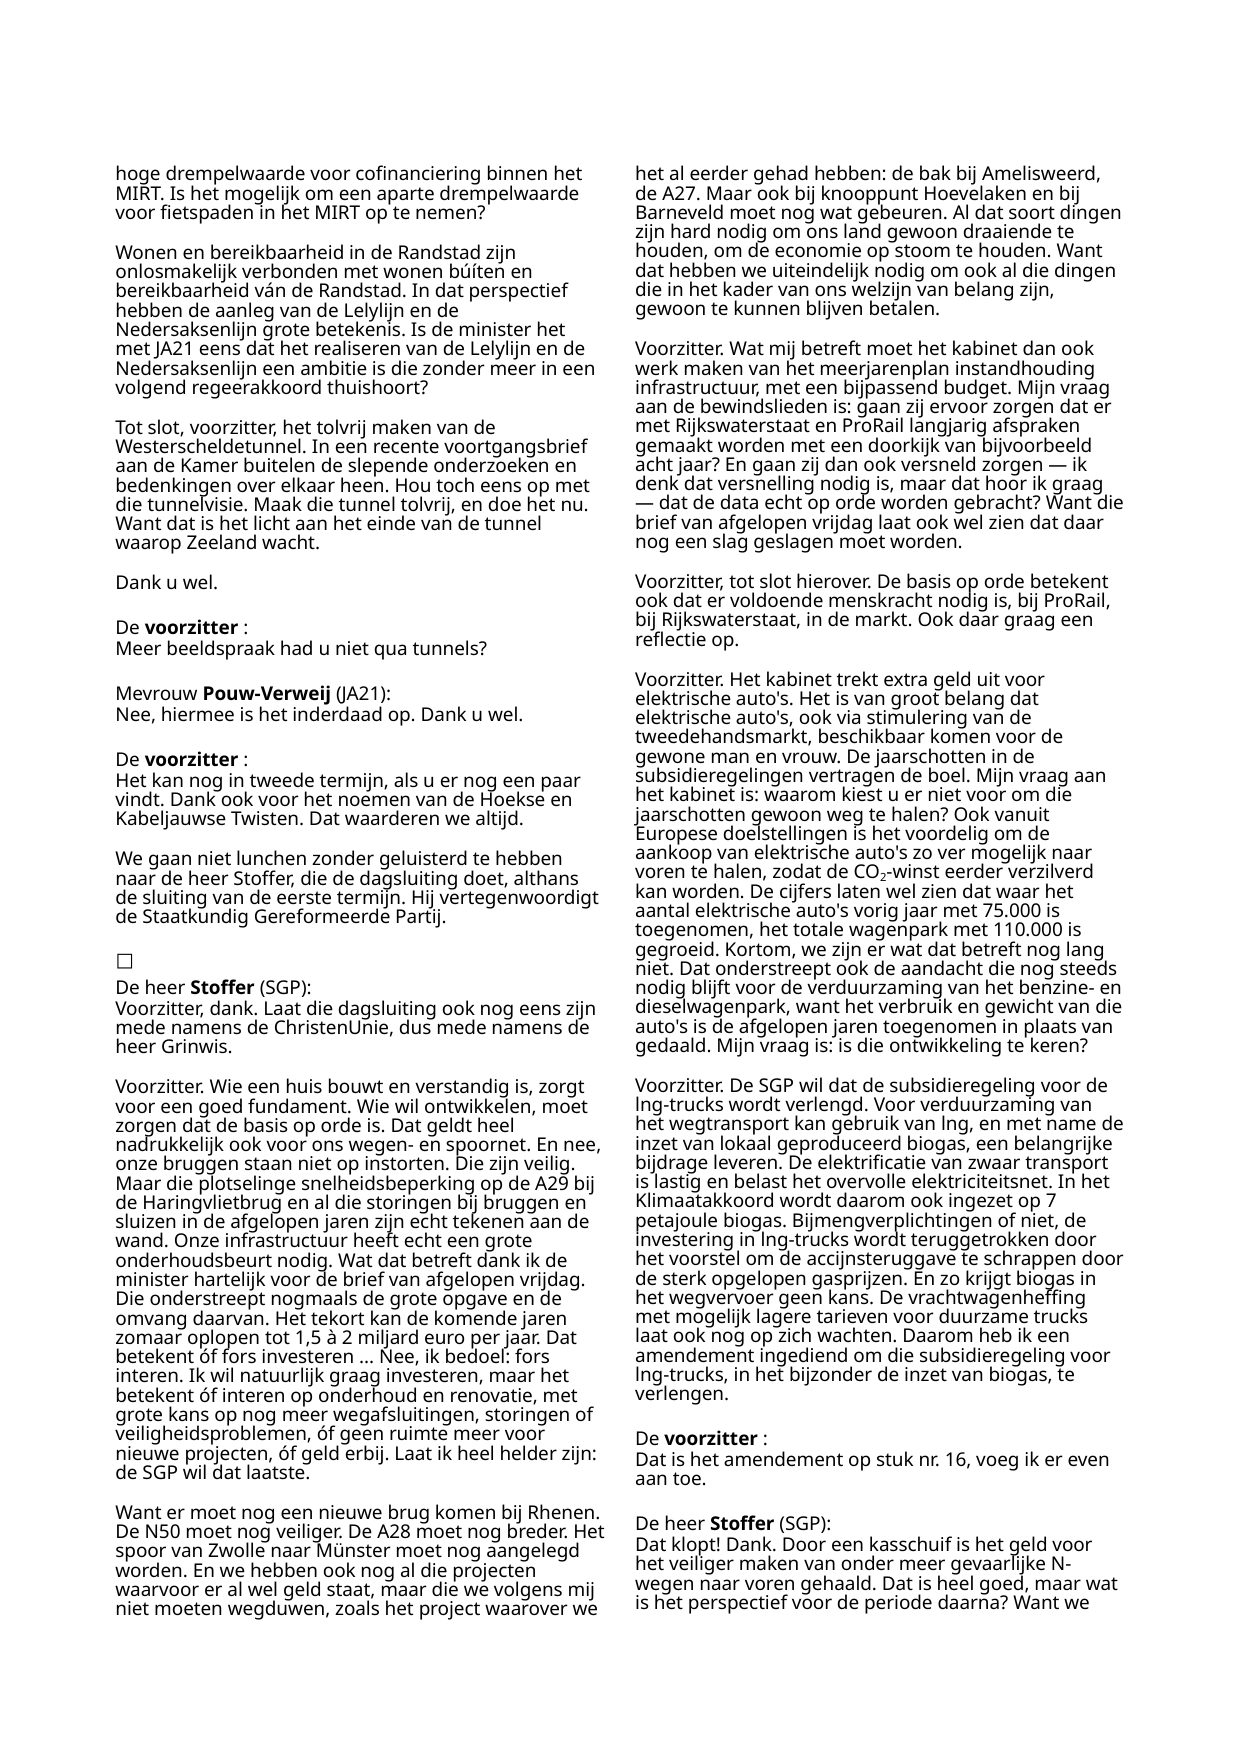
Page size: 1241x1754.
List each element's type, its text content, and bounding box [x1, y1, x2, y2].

text Het kan nog in tweede termijn, als u er nog een paar vindt. Dank ook voor het noemen van de Hoekse en Kabeljauwse Twisten. Dat waarderen we altijd. [115, 772, 605, 830]
text hoge drempelwaarde voor cofinanciering binnen het MIRT. Is het mogelijk om een aparte drempelwaarde voor fietspaden in het MIRT op te nemen? [115, 165, 605, 223]
text De heer Stoffer (SGP): [115, 974, 605, 1000]
text Dat is het amendement op stuk nr. 16, voeg ik er even aan toe. [635, 1451, 1125, 1489]
text Tot slot, voorzitter, het tolvrij maken van de Westerscheldetunnel. In een recente voortgangsbrief aan de Kamer buitelen de slepende onderzoeken en bedenkingen over elkaar heen. Hou toch eens op met die tunnelvisie. Maak die tunnel tolvrij, en doe het nu. Want dat is het licht aan het einde van de tunnel waarop Zeeland wacht. [115, 419, 605, 554]
text Want er moet nog een nieuwe brug komen bij Rhenen. De N50 moet nog veiliger. De A28 moet nog breder. Het spoor van Zwolle naar Münster moet nog aangelegd worden. En we hebben ook nog al die projecten waarvoor er al wel geld staat, maar die we volgens mij niet moeten wegduwen, zoals het project waarover we [115, 1504, 605, 1619]
text De heer Stoffer (SGP): [635, 1510, 1125, 1536]
text Mevrouw Pouw-Verweij (JA21): [115, 680, 605, 706]
text De voorzitter : [115, 746, 605, 772]
text Nee, hiermee is het inderdaad op. Dank u wel. [115, 706, 605, 725]
text Dat klopt! Dank. Door een kasschuif is het geld voor het veiliger maken van onder meer gevaarlijke N-wegen naar voren gehaald. Dat is heel goed, maar wat is het perspectief voor de periode daarna? Want we [635, 1536, 1125, 1613]
text Wonen en bereikbaarheid in de Randstad zijn onlosmakelijk verbonden met wonen búíten en bereikbaarheid ván de Randstad. In dat perspectief hebben de aanleg van de Lelylijn en de Nedersaksenlijn grote betekenis. Is de minister het met JA21 eens dat het realiseren van de Lelylijn en de Nedersaksenlijn een ambitie is die zonder meer in een volgend regeerakkoord thuishoort? [115, 244, 605, 398]
text De voorzitter : [115, 614, 605, 640]
text Voorzitter, tot slot hierover. De basis op orde betekent ook dat er voldoende menskracht nodig is, bij ProRail, bij Rijkswaterstaat, in de markt. Ook daar graag een reflectie op. [635, 573, 1125, 650]
text Voorzitter, dank. Laat die dagsluiting ook nog eens zijn mede namens de ChristenUnie, dus mede namens de heer Grinwis. [115, 1000, 605, 1058]
text We gaan niet lunchen zonder geluisterd te hebben naar de heer Stoffer, die de dagsluiting doet, althans de sluiting van de eerste termijn. Hij vertegenwoordigt de Staatkundig Gereformeerde Partij. [115, 850, 605, 927]
text Dank u wel. [115, 574, 605, 594]
text Voorzitter. Wie een huis bouwt en verstandig is, zorgt voor een goed fundament. Wie wil ontwikkelen, moet zorgen dat de basis op orde is. Dat geldt heel nadrukkelijk ook voor ons wegen- en spoornet. En nee, onze bruggen staan niet op instorten. Die zijn veilig. Maar die plotselinge snelheidsbeperking op de A29 bij de Haringvlietbrug en al die storingen bij bruggen en sluizen in de afgelopen jaren zijn echt tekenen aan de wand. Onze infrastructuur heeft echt een grote onderhoudsbeurt nodig. Wat dat betreft dank ik de minister hartelijk voor de brief van afgelopen vrijdag. Die onderstreept nogmaals de grote opgave en de omvang daarvan. Het tekort kan de komende jaren zomaar oplopen tot 1,5 à 2 miljard euro per jaar. Dat betekent óf fors investeren ... Nee, ik bedoel: fors interen. Ik wil natuurlijk graag investeren, maar het betekent óf interen op onderhoud en renovatie, met grote kans op nog meer wegafsluitingen, storingen of veiligheidsproblemen, óf geen ruimte meer voor nieuwe projecten, óf geld erbij. Laat ik heel helder zijn: de SGP wil dat laatste. [115, 1078, 605, 1483]
text Voorzitter. Wat mij betreft moet het kabinet dan ook werk maken van het meerjarenplan instandhouding infrastructuur, met een bijpassend budget. Mijn vraag aan de bewindslieden is: gaan zij ervoor zorgen dat er met Rijkswaterstaat en ProRail langjarig afspraken gemaakt worden met een doorkijk van bijvoorbeeld acht jaar? En gaan zij dan ook versneld zorgen — ik denk dat versnelling nodig is, maar dat hoor ik graag — dat de data echt op orde worden gebracht? Want die brief van afgelopen vrijdag laat ook wel zien dat daar nog een slag geslagen moet worden. [635, 340, 1125, 552]
text ⬜ [115, 948, 605, 974]
text De voorzitter : [635, 1425, 1125, 1451]
text Meer beeldspraak had u niet qua tunnels? [115, 640, 605, 659]
text Voorzitter. De SGP wil dat de subsidieregeling voor de lng-trucks wordt verlengd. Voor verduurzaming van het wegtransport kan gebruik van lng, en met name de inzet van lokaal geproduceerd biogas, een belangrijke bijdrage leveren. De elektrificatie van zwaar transport is lastig en belast het overvolle elektriciteitsnet. In het Klimaatakkoord wordt daarom ook ingezet op 7 petajoule biogas. Bijmengverplichtingen of niet, de investering in lng-trucks wordt teruggetrokken door het voorstel om de accijnsteruggave te schrappen door de sterk opgelopen gasprijzen. En zo krijgt biogas in het wegvervoer geen kans. De vrachtwagenheffing met mogelijk lagere tarieven voor duurzame trucks laat ook nog op zich wachten. Daarom heb ik een amendement ingediend om die subsidieregeling voor lng-trucks, in het bijzonder de inzet van biogas, te verlengen. [635, 1077, 1125, 1404]
text Voorzitter. Het kabinet trekt extra geld uit voor elektrische auto's. Het is van groot belang dat elektrische auto's, ook via stimulering van de tweedehandsmarkt, beschikbaar komen voor de gewone man en vrouw. De jaarschotten in de subsidieregelingen vertragen de boel. Mijn vraag aan het kabinet is: waarom kiest u er niet voor om die jaarschotten gewoon weg te halen? Ook vanuit Europese doelstellingen is het voordelig om de aankoop van elektrische auto's zo ver mogelijk naar voren te halen, zodat de CO2-winst eerder verzilverd kan worden. De cijfers laten wel zien dat waar het aantal elektrische auto's vorig jaar met 75.000 is toegenomen, het totale wagenpark met 110.000 is gegroeid. Kortom, we zijn er wat dat betreft nog lang niet. Dat onderstreept ook de aandacht die nog steeds nodig blijft voor de verduurzaming van het benzine- en dieselwagenpark, want het verbruik en gewicht van die auto's is de afgelopen jaren toegenomen in plaats van gedaald. Mijn vraag is: is die ontwikkeling te keren? [635, 671, 1125, 1056]
text het al eerder gehad hebben: de bak bij Amelisweerd, de A27. Maar ook bij knooppunt Hoevelaken en bij Barneveld moet nog wat gebeuren. Al dat soort dingen zijn hard nodig om ons land gewoon draaiende te houden, om de economie op stoom te houden. Want dat hebben we uiteindelijk nodig om ook al die dingen die in het kader van ons welzijn van belang zijn, gewoon te kunnen blijven betalen. [635, 165, 1125, 319]
